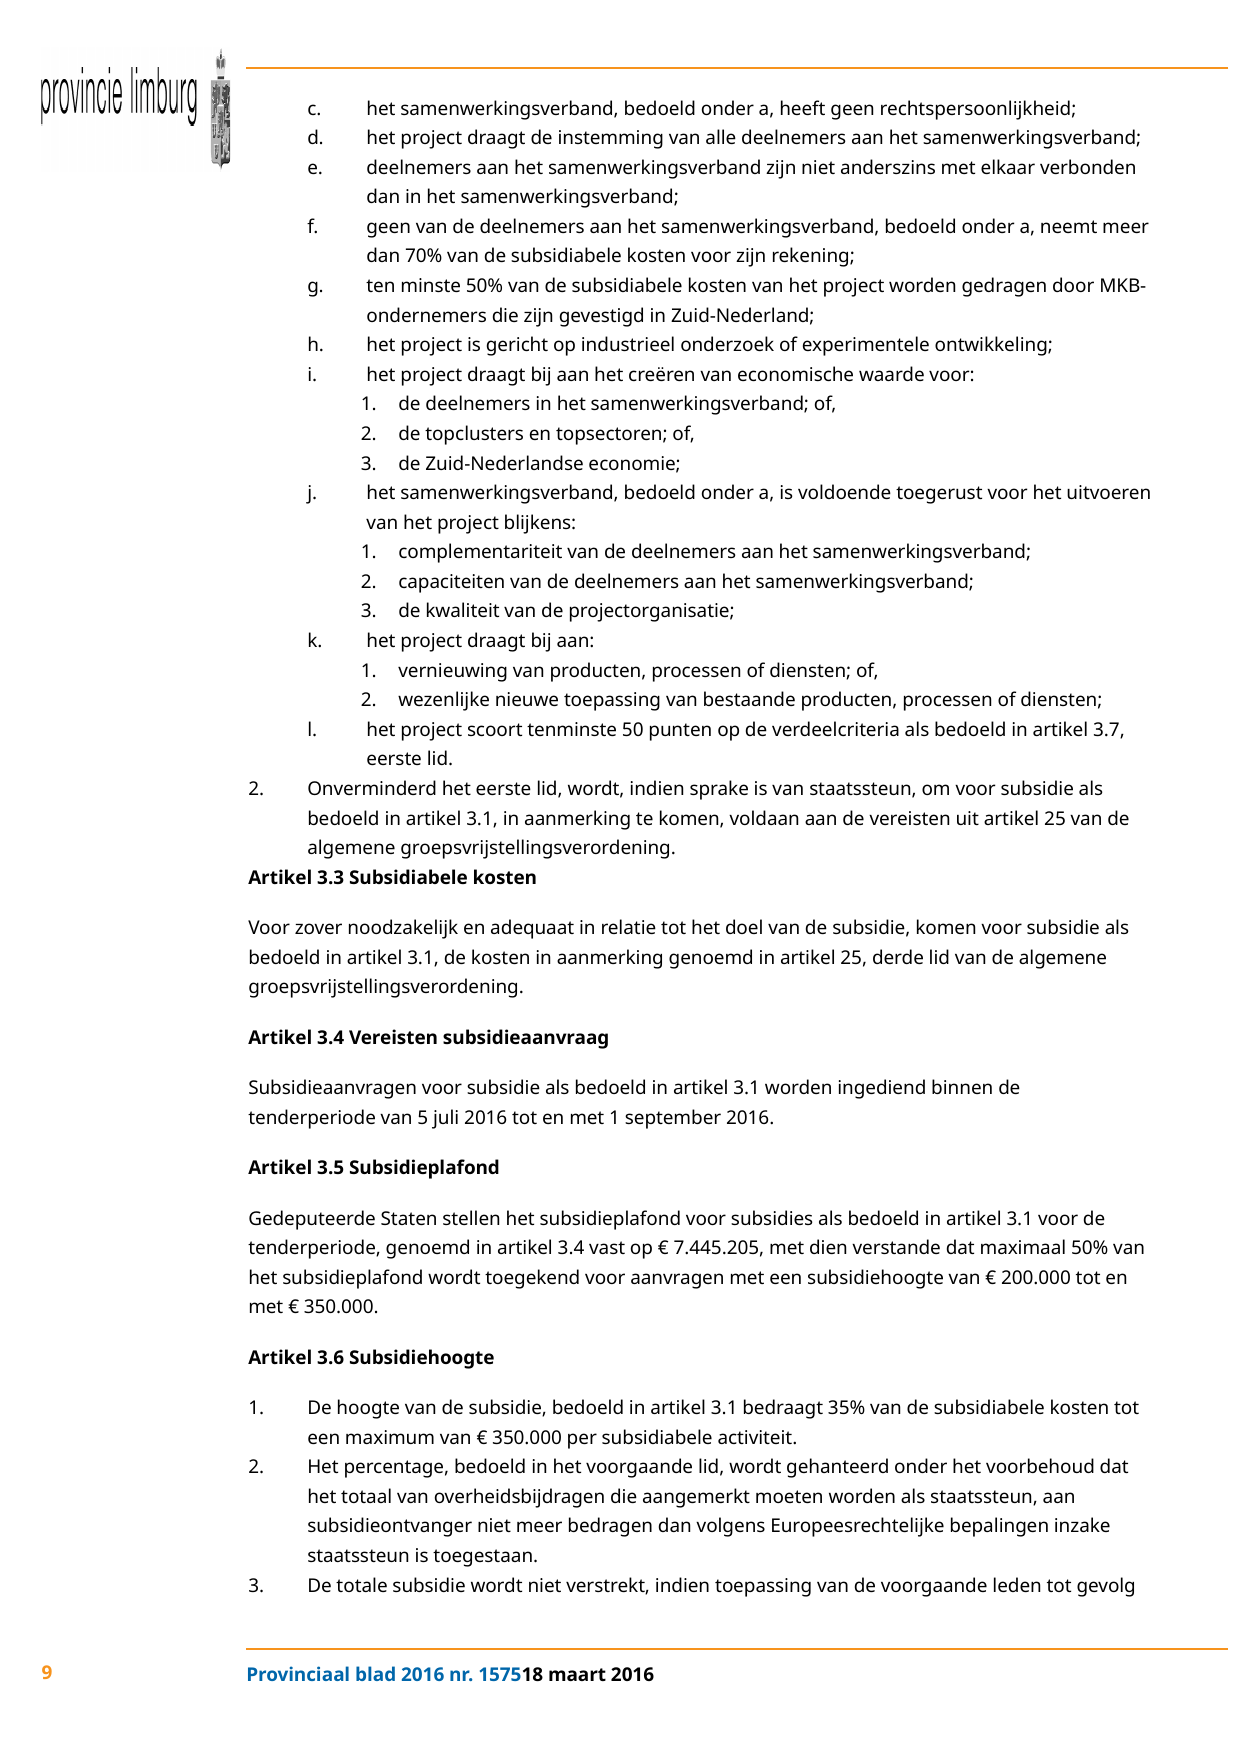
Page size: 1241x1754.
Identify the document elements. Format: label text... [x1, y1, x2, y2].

list De totale subsidie wordt niet verstrekt, indien toepassing van de voorgaande leden tot gevolg [248, 1572, 1152, 1598]
list de kwaliteit van de projectorganisatie; [361, 598, 1152, 623]
text Artikel 3.5 Subsidieplafond [248, 1154, 1152, 1180]
list ten minste 50% van de subsidiabele kosten van het project worden gedragen door MKB-ondernemers die zijn gevestigd in Zuid-Nederland; [307, 272, 1152, 328]
text Artikel 3.3 Subsidiabele kosten [248, 864, 1152, 890]
list de topclusters en topsectoren; of, [361, 420, 1152, 446]
list capaciteiten van de deelnemers aan het samenwerkingsverband; [361, 568, 1152, 594]
list het project draagt bij aan het creëren van economische waarde voor: [307, 361, 1152, 387]
list de Zuid-Nederlandse economie; [361, 450, 1152, 476]
list wezenlijke nieuwe toepassing van bestaande producten, processen of diensten; [361, 686, 1152, 712]
list complementariteit van de deelnemers aan het samenwerkingsverband; [361, 538, 1152, 564]
text Artikel 3.6 Subsidiehoogte [248, 1344, 1152, 1370]
list De hoogte van de subsidie, bedoeld in artikel 3.1 bedraagt 35% van de subsidiabele kosten tot een maximum van € 350.000 per subsidiabele activiteit. [248, 1394, 1152, 1450]
list het project scoort tenminste 50 punten op de verdeelcriteria als bedoeld in artikel 3.7, eerste lid. [307, 716, 1152, 771]
list het samenwerkingsverband, bedoeld onder a, heeft geen rechtspersoonlijkheid; [307, 95, 1152, 121]
list het project draagt de instemming van alle deelnemers aan het samenwerkingsverband; [307, 124, 1152, 150]
picture [41, 47, 231, 172]
list het project draagt bij aan: [307, 627, 1152, 653]
list de deelnemers in het samenwerkingsverband; of, [361, 391, 1152, 416]
list deelnemers aan het samenwerkingsverband zijn niet anderszins met elkaar verbonden dan in het samenwerkingsverband; [307, 154, 1152, 209]
list Onverminderd het eerste lid, wordt, indien sprake is van staatssteun, om voor subsidie als bedoeld in artikel 3.1, in aanmerking te komen, voldaan aan de vereisten uit artikel 25 van de algemene groepsvrijstellingsverordening. [248, 775, 1152, 860]
list Het percentage, bedoeld in het voorgaande lid, wordt gehanteerd onder het voorbehoud dat het totaal van overheidsbijdragen die aangemerkt moeten worden als staatssteun, aan subsidieontvanger niet meer bedragen dan volgens Europeesrechtelijke bepalingen inzake staatssteun is toegestaan. [248, 1453, 1152, 1568]
text Artikel 3.4 Vereisten subsidieaanvraag [248, 1024, 1152, 1050]
list het samenwerkingsverband, bedoeld onder a, is voldoende toegerust voor het uitvoeren van het project blijkens: [307, 479, 1152, 535]
text Gedeputeerde Staten stellen het subsidieplafond voor subsidies als bedoeld in artikel 3.1 voor de tenderperiode, genoemd in artikel 3.4 vast op € 7.445.205, met dien verstande dat maximaal 50% van het subsidieplafond wordt toegekend voor aanvragen met een subsidiehoogte van € 200.000 tot en met € 350.000. [248, 1205, 1152, 1319]
list het project is gericht op industrieel onderzoek of experimentele ontwikkeling; [307, 331, 1152, 357]
text Voor zover noodzakelijk en adequaat in relatie tot het doel van de subsidie, komen voor subsidie als bedoeld in artikel 3.1, de kosten in aanmerking genoemd in artikel 25, derde lid van de algemene groepsvrijstellingsverordening. [248, 914, 1152, 999]
text Subsidieaanvragen voor subsidie als bedoeld in artikel 3.1 worden ingediend binnen de tenderperiode van 5 juli 2016 tot en met 1 september 2016. [248, 1074, 1152, 1130]
list vernieuwing van producten, processen of diensten; of, [361, 657, 1152, 683]
list geen van de deelnemers aan het samenwerkingsverband, bedoeld onder a, neemt meer dan 70% van de subsidiabele kosten voor zijn rekening; [307, 213, 1152, 268]
